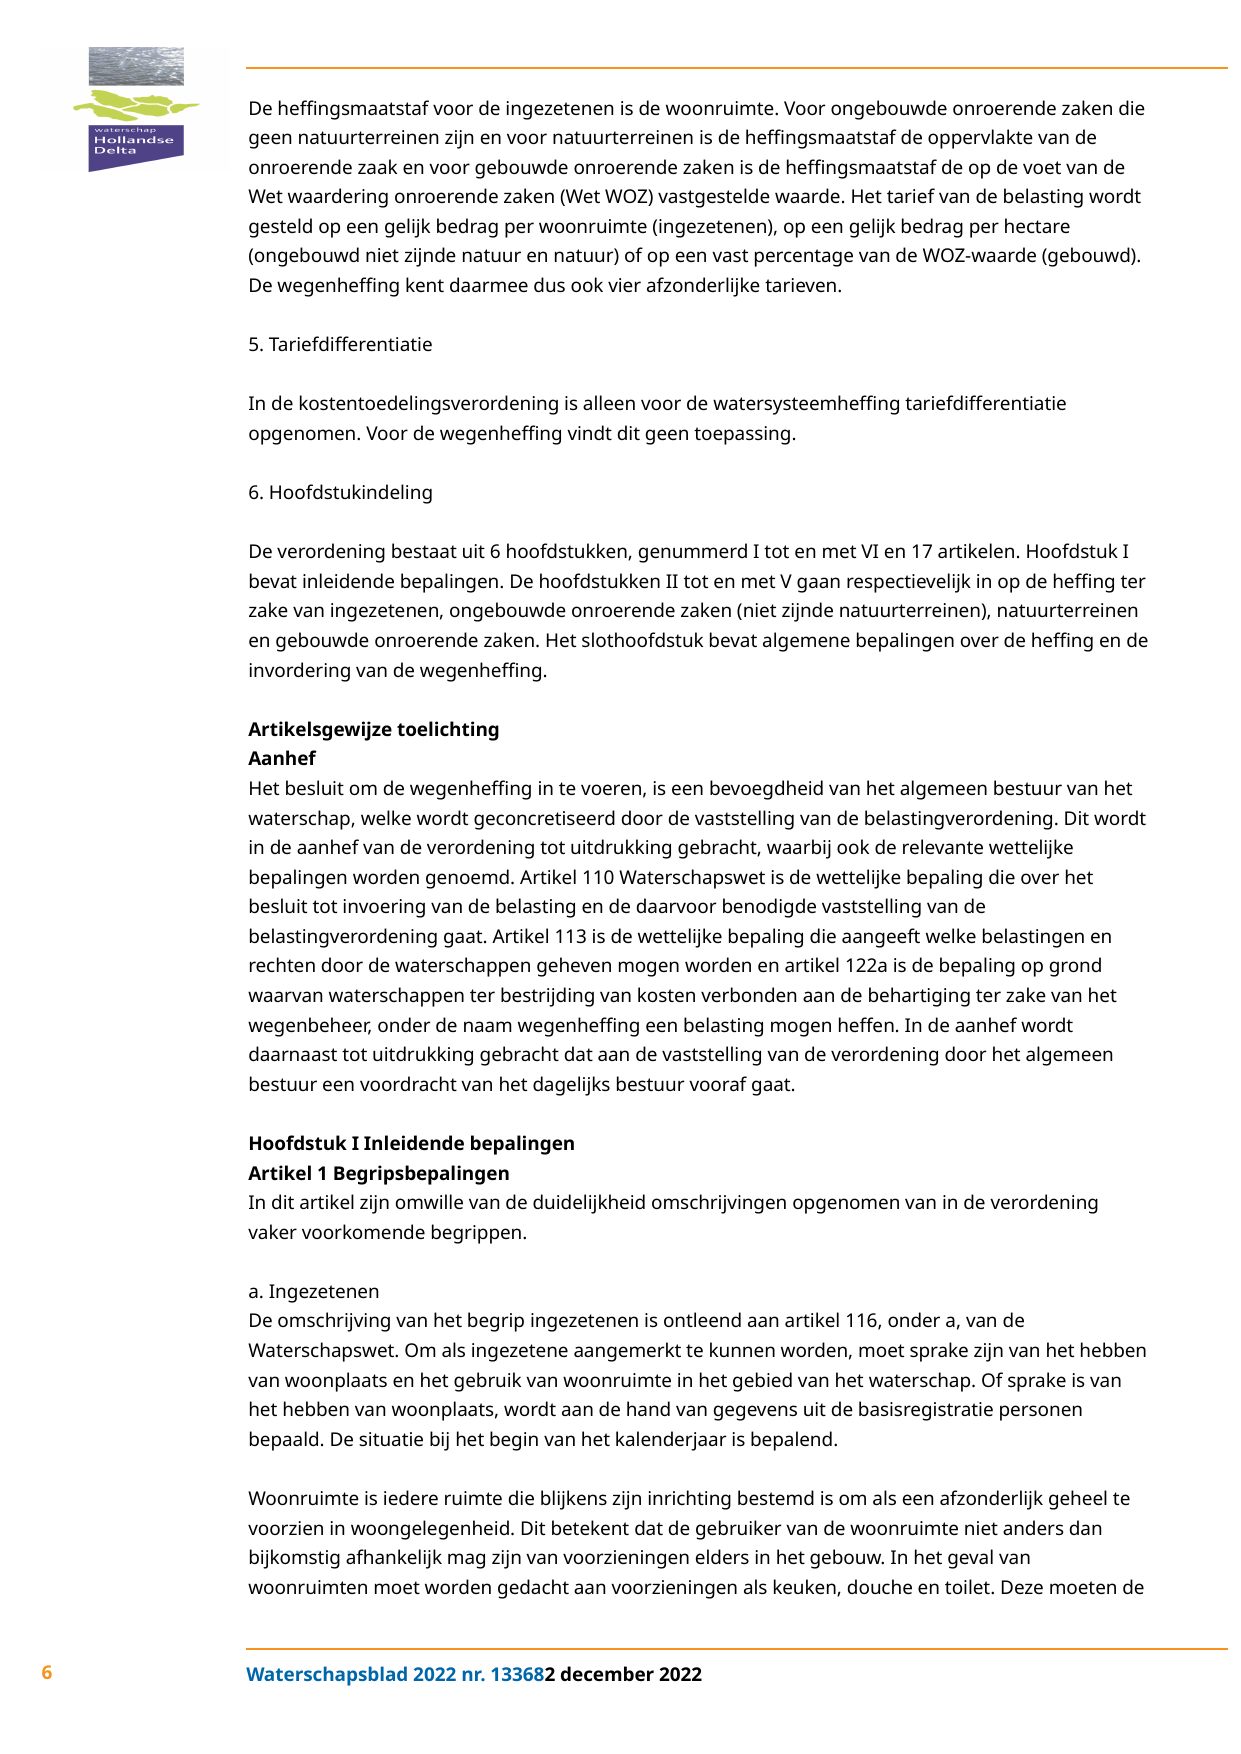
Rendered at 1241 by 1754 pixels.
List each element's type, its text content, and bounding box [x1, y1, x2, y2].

text 6. Hoofdstukindeling [248, 479, 1152, 505]
text Aanhef [248, 746, 1152, 771]
text Woonruimte is iedere ruimte die blijkens zijn inrichting bestemd is om als een afzonderlijk geheel te voorzien in woongelegenheid. Dit betekent dat de gebruiker van de woonruimte niet anders dan bijkomstig afhankelijk mag zijn van voorzieningen elders in het gebouw. In het geval van woonruimten moet worden gedacht aan voorzieningen als keuken, douche en toilet. Deze moeten de [248, 1485, 1152, 1600]
text Artikel 1 Begripsbepalingen [248, 1160, 1152, 1186]
text In dit artikel zijn omwille van de duidelijkheid omschrijvingen opgenomen van in de verordening vaker voorkomende begrippen. [248, 1189, 1152, 1245]
text In de kostentoedelingsverordening is alleen voor de watersysteemheffing tariefdifferentiatie opgenomen. Voor de wegenheffing vindt dit geen toepassing. [248, 391, 1152, 446]
text De omschrijving van het begrip ingezetenen is ontleend aan artikel 116, onder a, van de Waterschapswet. Om als ingezetene aangemerkt te kunnen worden, moet sprake zijn van het hebben van woonplaats en het gebruik van woonruimte in het gebied van het waterschap. Of sprake is van het hebben van woonplaats, wordt aan de hand van gegevens uit de basisregistratie personen bepaald. De situatie bij het begin van het kalenderjaar is bepalend. [248, 1308, 1152, 1452]
text 5. Tariefdifferentiatie [248, 331, 1152, 357]
text De verordening bestaat uit 6 hoofdstukken, genummerd I tot en met VI en 17 artikelen. Hoofdstuk I bevat inleidende bepalingen. De hoofdstukken II tot en met V gaan respectievelijk in op de heffing ter zake van ingezetenen, ongebouwde onroerende zaken (niet zijnde natuurterreinen), natuurterreinen en gebouwde onroerende zaken. Het slothoofdstuk bevat algemene bepalingen over de heffing en de invordering van de wegenheffing. [248, 538, 1152, 683]
text Artikelsgewijze toelichting [248, 716, 1152, 742]
text Het besluit om de wegenheffing in te voeren, is een bevoegdheid van het algemeen bestuur van het waterschap, welke wordt geconcretiseerd door de vaststelling van de belastingverordening. Dit wordt in de aanhef van de verordening tot uitdrukking gebracht, waarbij ook de relevante wettelijke bepalingen worden genoemd. Artikel 110 Waterschapswet is de wettelijke bepaling die over het besluit tot invoering van de belasting en de daarvoor benodigde vaststelling van de belastingverordening gaat. Artikel 113 is de wettelijke bepaling die aangeeft welke belastingen en rechten door de waterschappen geheven mogen worden en artikel 122a is de bepaling op grond waarvan waterschappen ter bestrijding van kosten verbonden aan de behartiging ter zake van het wegenbeheer, onder de naam wegenheffing een belasting mogen heffen. In de aanhef wordt daarnaast tot uitdrukking gebracht dat aan de vaststelling van de verordening door het algemeen bestuur een voordracht van het dagelijks bestuur vooraf gaat. [248, 775, 1152, 1097]
text a. Ingezetenen [248, 1278, 1152, 1304]
picture [41, 47, 231, 172]
text De heffingsmaatstaf voor de ingezetenen is de woonruimte. Voor ongebouwde onroerende zaken die geen natuurterreinen zijn en voor natuurterreinen is de heffingsmaatstaf de oppervlakte van de onroerende zaak en voor gebouwde onroerende zaken is de heffingsmaatstaf de op de voet van de Wet waardering onroerende zaken (Wet WOZ) vastgestelde waarde. Het tarief van de belasting wordt gesteld op een gelijk bedrag per woonruimte (ingezetenen), op een gelijk bedrag per hectare (ongebouwd niet zijnde natuur en natuur) of op een vast percentage van de WOZ-waarde (gebouwd). De wegenheffing kent daarmee dus ook vier afzonderlijke tarieven. [248, 95, 1152, 298]
text Hoofdstuk I Inleidende bepalingen [248, 1130, 1152, 1156]
